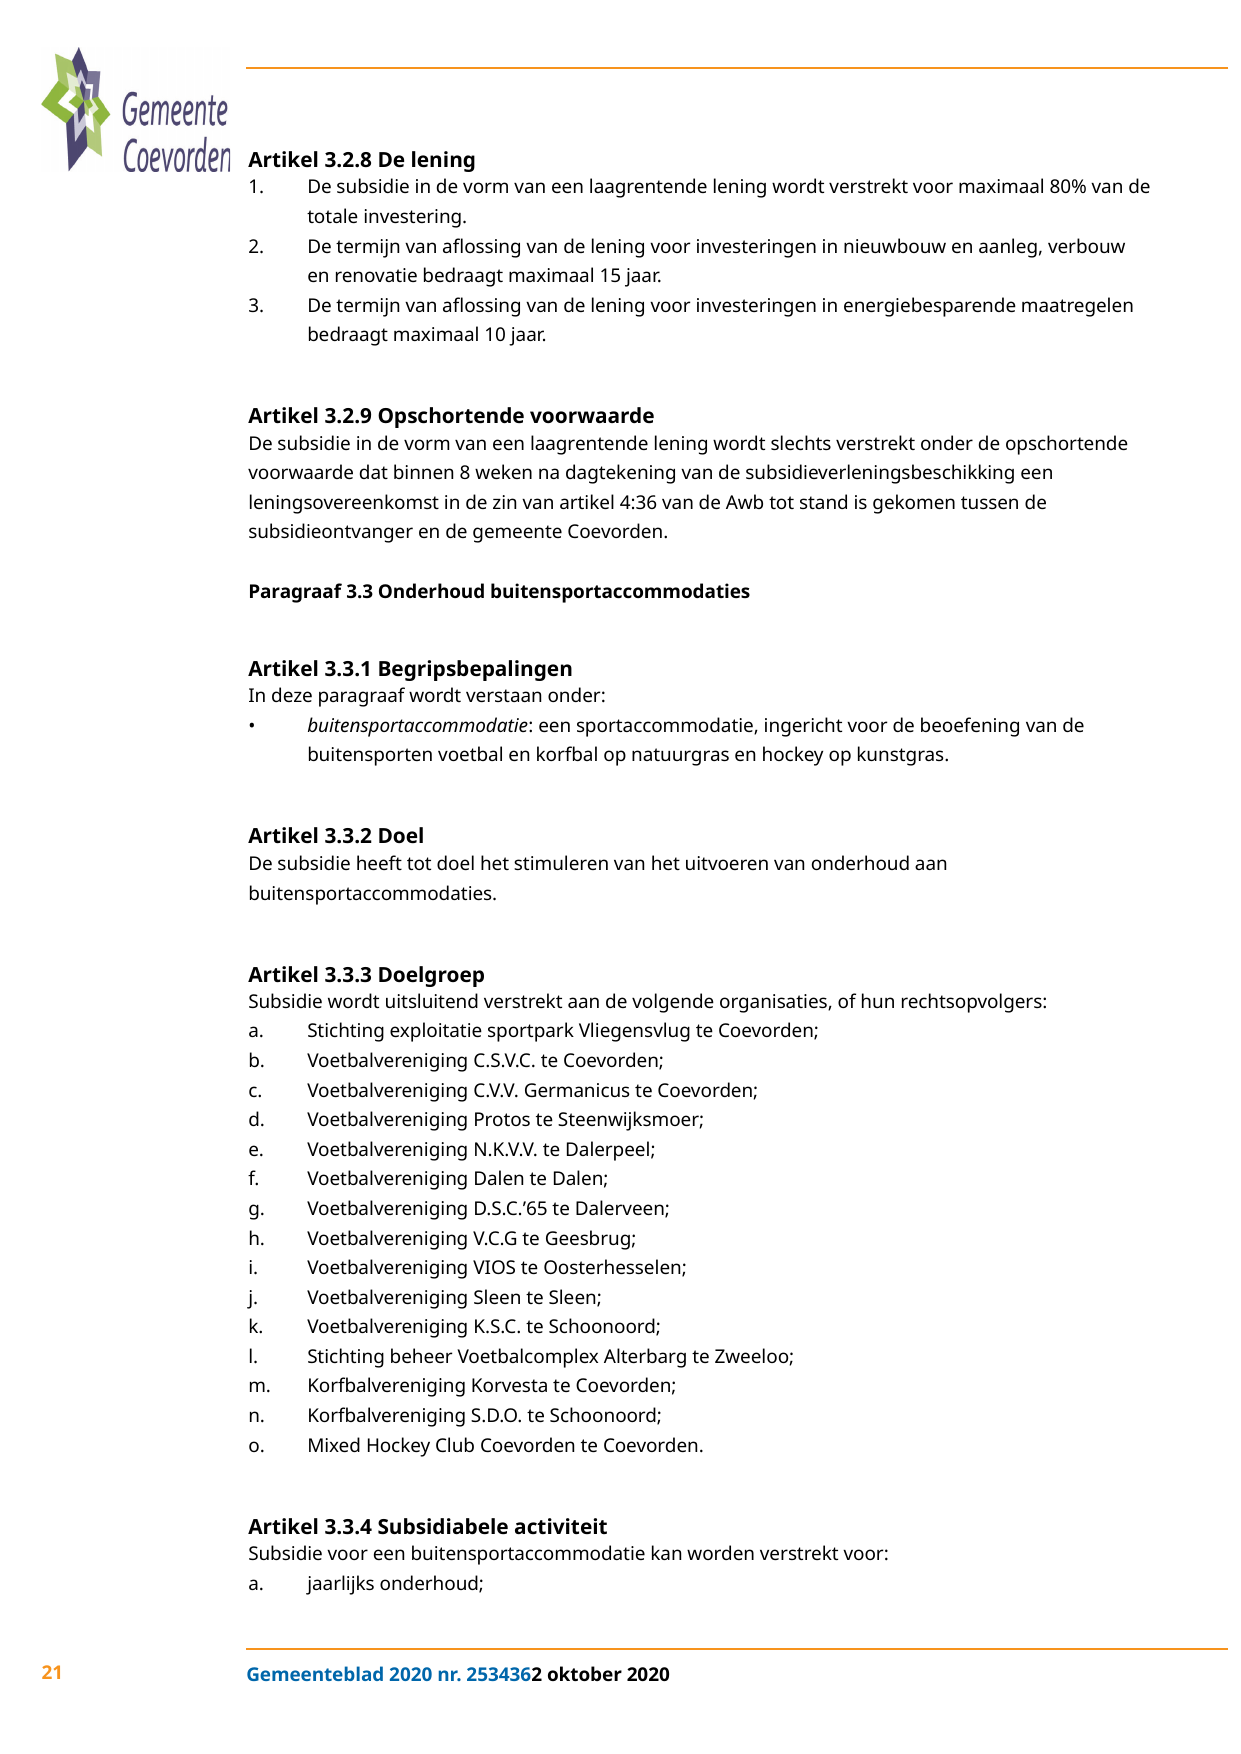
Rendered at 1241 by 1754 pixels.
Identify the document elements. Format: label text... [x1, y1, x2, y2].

picture [41, 47, 231, 172]
text Artikel 3.2.9 Opschortende voorwaarde [248, 402, 1152, 430]
list Voetbalvereniging K.S.C. te Schoonoord; [248, 1313, 1152, 1339]
list Mixed Hockey Club Coevorden te Coevorden. [248, 1432, 1152, 1458]
text Paragraaf 3.3 Onderhoud buitensportaccommodaties [248, 578, 1152, 604]
text Artikel 3.3.3 Doelgroep [248, 960, 1152, 988]
text Artikel 3.3.2 Doel [248, 822, 1152, 850]
list De termijn van aflossing van de lening voor investeringen in energiebesparende maatregelen bedraagt maximaal 10 jaar. [248, 292, 1152, 347]
list Voetbalvereniging V.C.G te Geesbrug; [248, 1225, 1152, 1251]
list Korfbalvereniging S.D.O. te Schoonoord; [248, 1402, 1152, 1428]
text Subsidie voor een buitensportaccommodatie kan worden verstrekt voor: [248, 1540, 1152, 1566]
text De subsidie in de vorm van een laagrentende lening wordt slechts verstrekt onder de opschortende voorwaarde dat binnen 8 weken na dagtekening van de subsidieverleningsbeschikking een leningsovereenkomst in de zin van artikel 4:36 van de Awb tot stand is gekomen tussen de subsidieontvanger en de gemeente Coevorden. [248, 430, 1152, 544]
text Subsidie wordt uitsluitend verstrekt aan de volgende organisaties, of hun rechtsopvolgers: [248, 988, 1152, 1014]
text In deze paragraaf wordt verstaan onder: [248, 682, 1152, 708]
list Korfbalvereniging Korvesta te Coevorden; [248, 1373, 1152, 1398]
text Artikel 3.3.1 Begripsbepalingen [248, 654, 1152, 682]
list Voetbalvereniging N.K.V.V. te Dalerpeel; [248, 1136, 1152, 1162]
list Voetbalvereniging Sleen te Sleen; [248, 1284, 1152, 1310]
text De subsidie heeft tot doel het stimuleren van het uitvoeren van onderhoud aan buitensportaccommodaties. [248, 850, 1152, 905]
list Stichting beheer Voetbalcomplex Alterbarg te Zweeloo; [248, 1343, 1152, 1369]
list buitensportaccommodatie: een sportaccommodatie, ingericht voor de beoefening van de buitensporten voetbal en korfbal op natuurgras en hockey op kunstgras. [248, 712, 1152, 767]
list Voetbalvereniging D.S.C.’65 te Dalerveen; [248, 1195, 1152, 1221]
list Voetbalvereniging Protos te Steenwijksmoer; [248, 1106, 1152, 1132]
list De termijn van aflossing van de lening voor investeringen in nieuwbouw en aanleg, verbouw en renovatie bedraagt maximaal 15 jaar. [248, 233, 1152, 288]
list De subsidie in de vorm van een laagrentende lening wordt verstrekt voor maximaal 80% van de totale investering. [248, 174, 1152, 229]
text Artikel 3.2.8 De lening [248, 145, 1152, 174]
list Voetbalvereniging C.S.V.C. te Coevorden; [248, 1047, 1152, 1073]
list Voetbalvereniging Dalen te Dalen; [248, 1166, 1152, 1191]
list Voetbalvereniging C.V.V. Germanicus te Coevorden; [248, 1077, 1152, 1103]
list jaarlijks onderhoud; [248, 1570, 1152, 1596]
list Stichting exploitatie sportpark Vliegensvlug te Coevorden; [248, 1018, 1152, 1043]
list Voetbalvereniging VIOS te Oosterhesselen; [248, 1254, 1152, 1280]
text Artikel 3.3.4 Subsidiabele activiteit [248, 1512, 1152, 1540]
